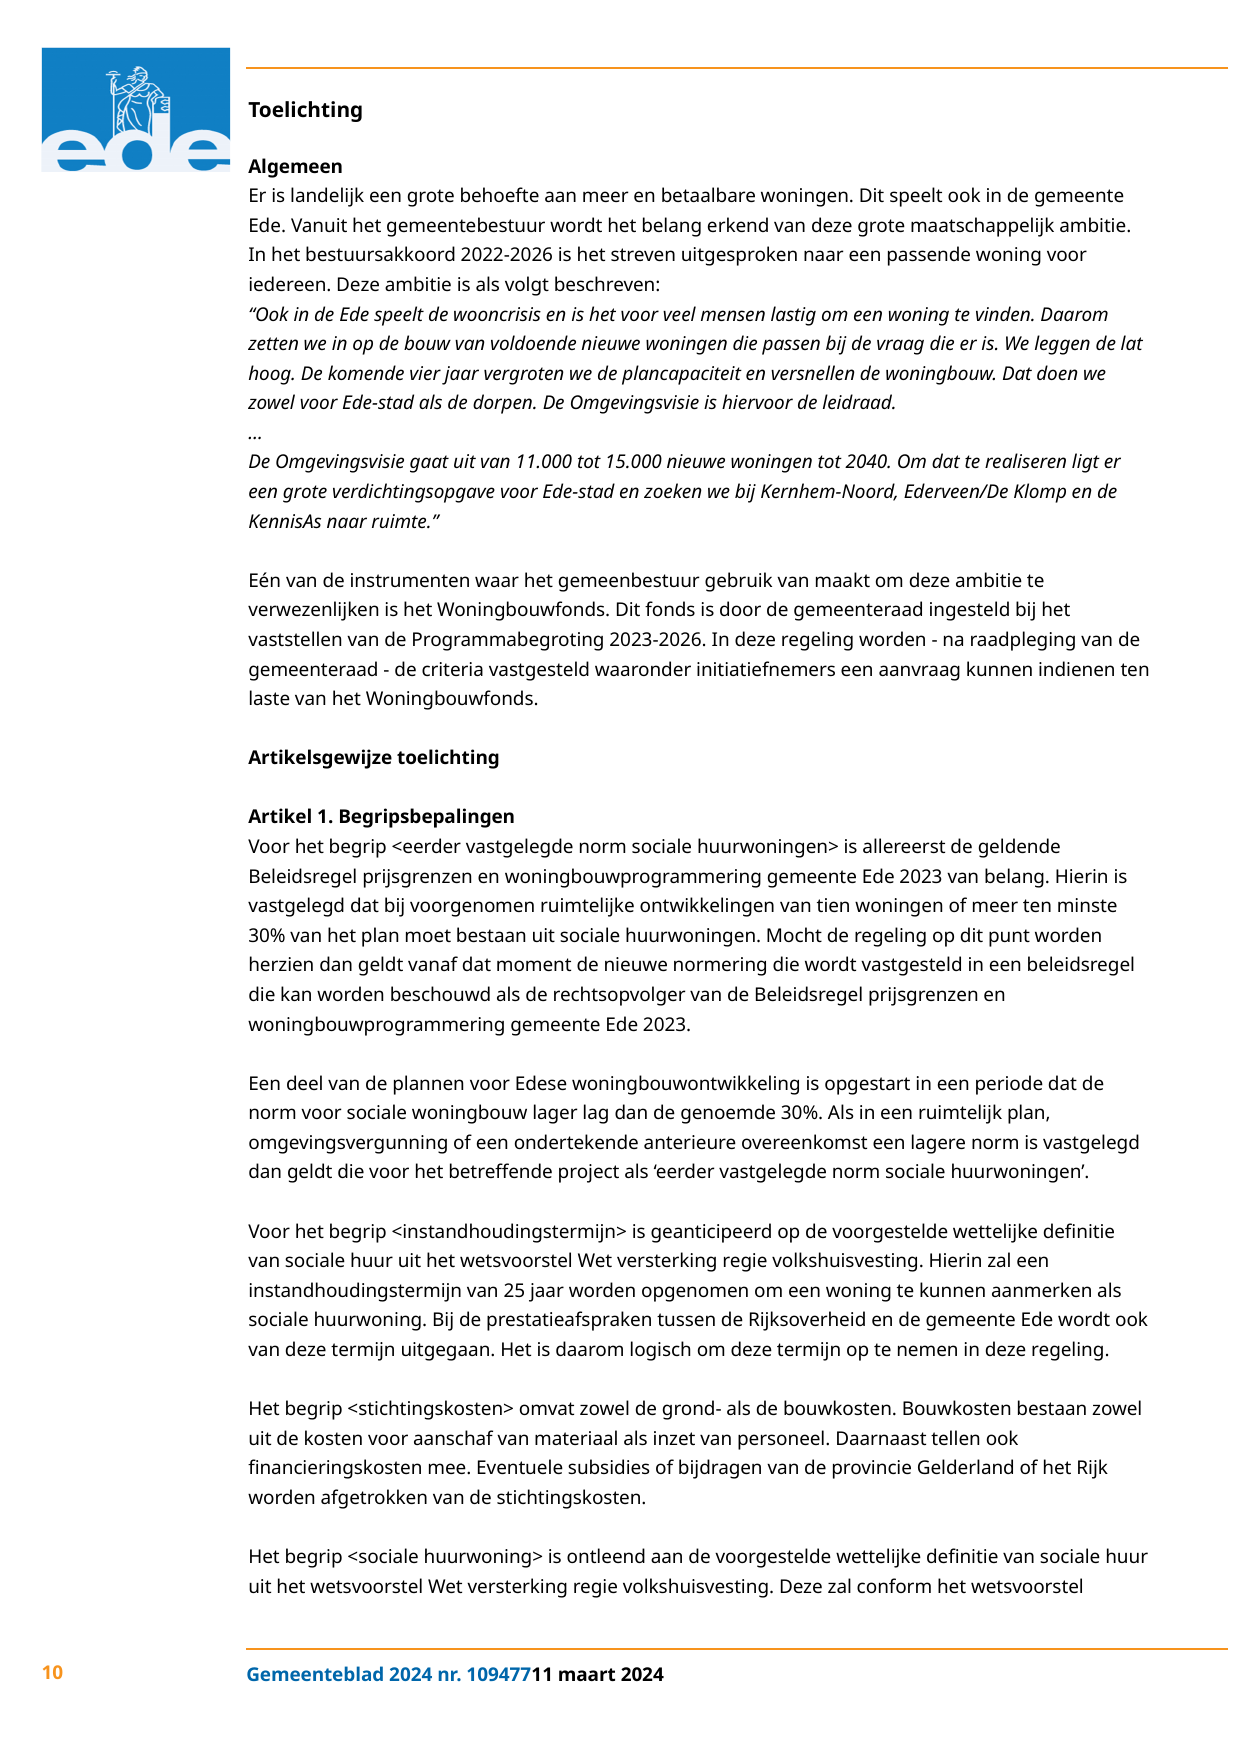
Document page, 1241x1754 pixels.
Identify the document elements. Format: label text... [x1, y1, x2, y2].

text Er is landelijk een grote behoefte aan meer en betaalbare woningen. Dit speelt ook in de gemeente Ede. Vanuit het gemeentebestuur wordt het belang erkend van deze grote maatschappelijk ambitie. In het bestuursakkoord 2022-2026 is het streven uitgesproken naar een passende woning voor iedereen. Deze ambitie is als volgt beschreven: [248, 182, 1152, 297]
text Voor het begrip <eerder vastgelegde norm sociale huurwoningen> is allereerst de geldende Beleidsregel prijsgrenzen en woningbouwprogrammering gemeente Ede 2023 van belang. Hierin is vastgelegd dat bij voorgenomen ruimtelijke ontwikkelingen van tien woningen of meer ten minste 30% van het plan moet bestaan uit sociale huurwoningen. Mocht de regeling op dit punt worden herzien dan geldt vanaf dat moment de nieuwe normering die wordt vastgesteld in een beleidsregel die kan worden beschouwd als de rechtsopvolger van de Beleidsregel prijsgrenzen en woningbouwprogrammering gemeente Ede 2023. [248, 833, 1152, 1037]
text Het begrip <stichtingskosten> omvat zowel de grond- als de bouwkosten. Bouwkosten bestaan zowel uit de kosten voor aanschaf van materiaal als inzet van personeel. Daarnaast tellen ook financieringskosten mee. Eventuele subsidies of bijdragen van de provincie Gelderland of het Rijk worden afgetrokken van de stichtingskosten. [248, 1395, 1152, 1510]
text “Ook in de Ede speelt de wooncrisis en is het voor veel mensen lastig om een woning te vinden. Daarom zetten we in op de bouw van voldoende nieuwe woningen die passen bij de vraag die er is. We leggen de lat hoog. De komende vier jaar vergroten we de plancapaciteit en versnellen de woningbouw. Dat doen we zowel voor Ede-stad als de dorpen. De Omgevingsvisie is hiervoor de leidraad. [248, 301, 1152, 415]
text Toelichting [248, 95, 1152, 123]
picture [41, 47, 231, 172]
text Artikelsgewijze toelichting [248, 744, 1152, 770]
text Algemeen [248, 153, 1152, 179]
text De Omgevingsvisie gaat uit van 11.000 tot 15.000 nieuwe woningen tot 2040. Om dat te realiseren ligt er een grote verdichtingsopgave voor Ede-stad en zoeken we bij Kernhem-Noord, Ederveen/De Klomp en de KennisAs naar ruimte.” [248, 449, 1152, 534]
text … [248, 419, 1152, 445]
text Eén van de instrumenten waar het gemeenbestuur gebruik van maakt om deze ambitie te verwezenlijken is het Woningbouwfonds. Dit fonds is door de gemeenteraad ingesteld bij het vaststellen van de Programmabegroting 2023-2026. In deze regeling worden - na raadpleging van de gemeenteraad - de criteria vastgesteld waaronder initiatiefnemers een aanvraag kunnen indienen ten laste van het Woningbouwfonds. [248, 567, 1152, 711]
text Een deel van de plannen voor Edese woningbouwontwikkeling is opgestart in een periode dat de norm voor sociale woningbouw lager lag dan de genoemde 30%. Als in een ruimtelijk plan, omgevingsvergunning of een ondertekende anterieure overeenkomst een lagere norm is vastgelegd dan geldt die voor het betreffende project als ‘eerder vastgelegde norm sociale huurwoningen’. [248, 1070, 1152, 1184]
text Het begrip <sociale huurwoning> is ontleend aan de voorgestelde wettelijke definitie van sociale huur uit het wetsvoorstel Wet versterking regie volkshuisvesting. Deze zal conform het wetsvoorstel [248, 1543, 1152, 1599]
text Voor het begrip <instandhoudingstermijn> is geanticipeerd op de voorgestelde wettelijke definitie van sociale huur uit het wetsvoorstel Wet versterking regie volkshuisvesting. Hierin zal een instandhoudingstermijn van 25 jaar worden opgenomen om een woning te kunnen aanmerken als sociale huurwoning. Bij de prestatieafspraken tussen de Rijksoverheid en de gemeente Ede wordt ook van deze termijn uitgegaan. Het is daarom logisch om deze termijn op te nemen in deze regeling. [248, 1218, 1152, 1362]
text Artikel 1. Begripsbepalingen [248, 804, 1152, 829]
